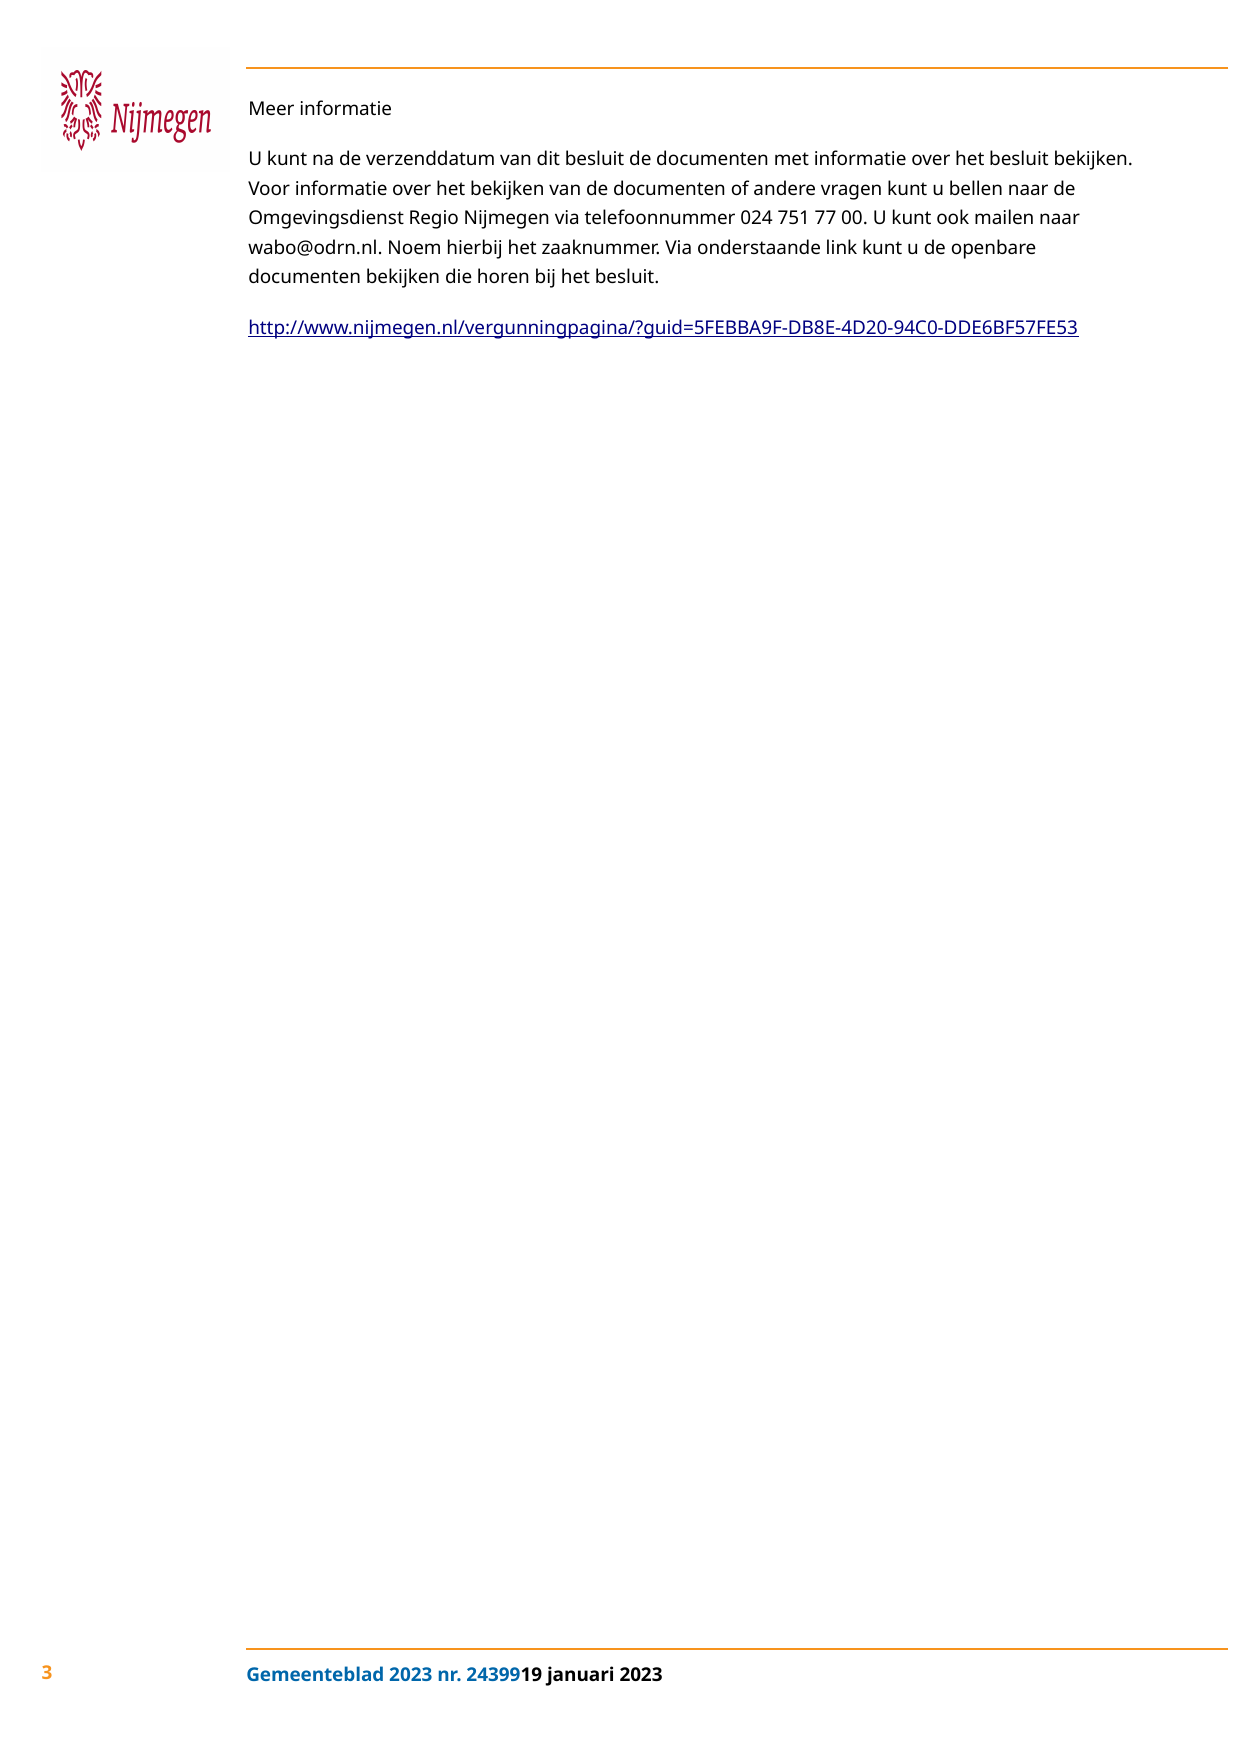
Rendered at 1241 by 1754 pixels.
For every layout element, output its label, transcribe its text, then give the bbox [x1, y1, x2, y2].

picture [41, 47, 231, 172]
text U kunt na de verzenddatum van dit besluit de documenten met informatie over het besluit bekijken. Voor informatie over het bekijken van de documenten of andere vragen kunt u bellen naar de Omgevingsdienst Regio Nijmegen via telefoonnummer 024 751 77 00. U kunt ook mailen naar wabo@odrn.nl. Noem hierbij het zaaknummer. Via onderstaande link kunt u de openbare documenten bekijken die horen bij het besluit. [248, 145, 1152, 289]
text http://www.nijmegen.nl/vergunningpagina/?guid=5FEBBA9F-DB8E-4D20-94C0-DDE6BF57FE53 [248, 314, 1152, 340]
text Meer informatie [248, 95, 1152, 121]
